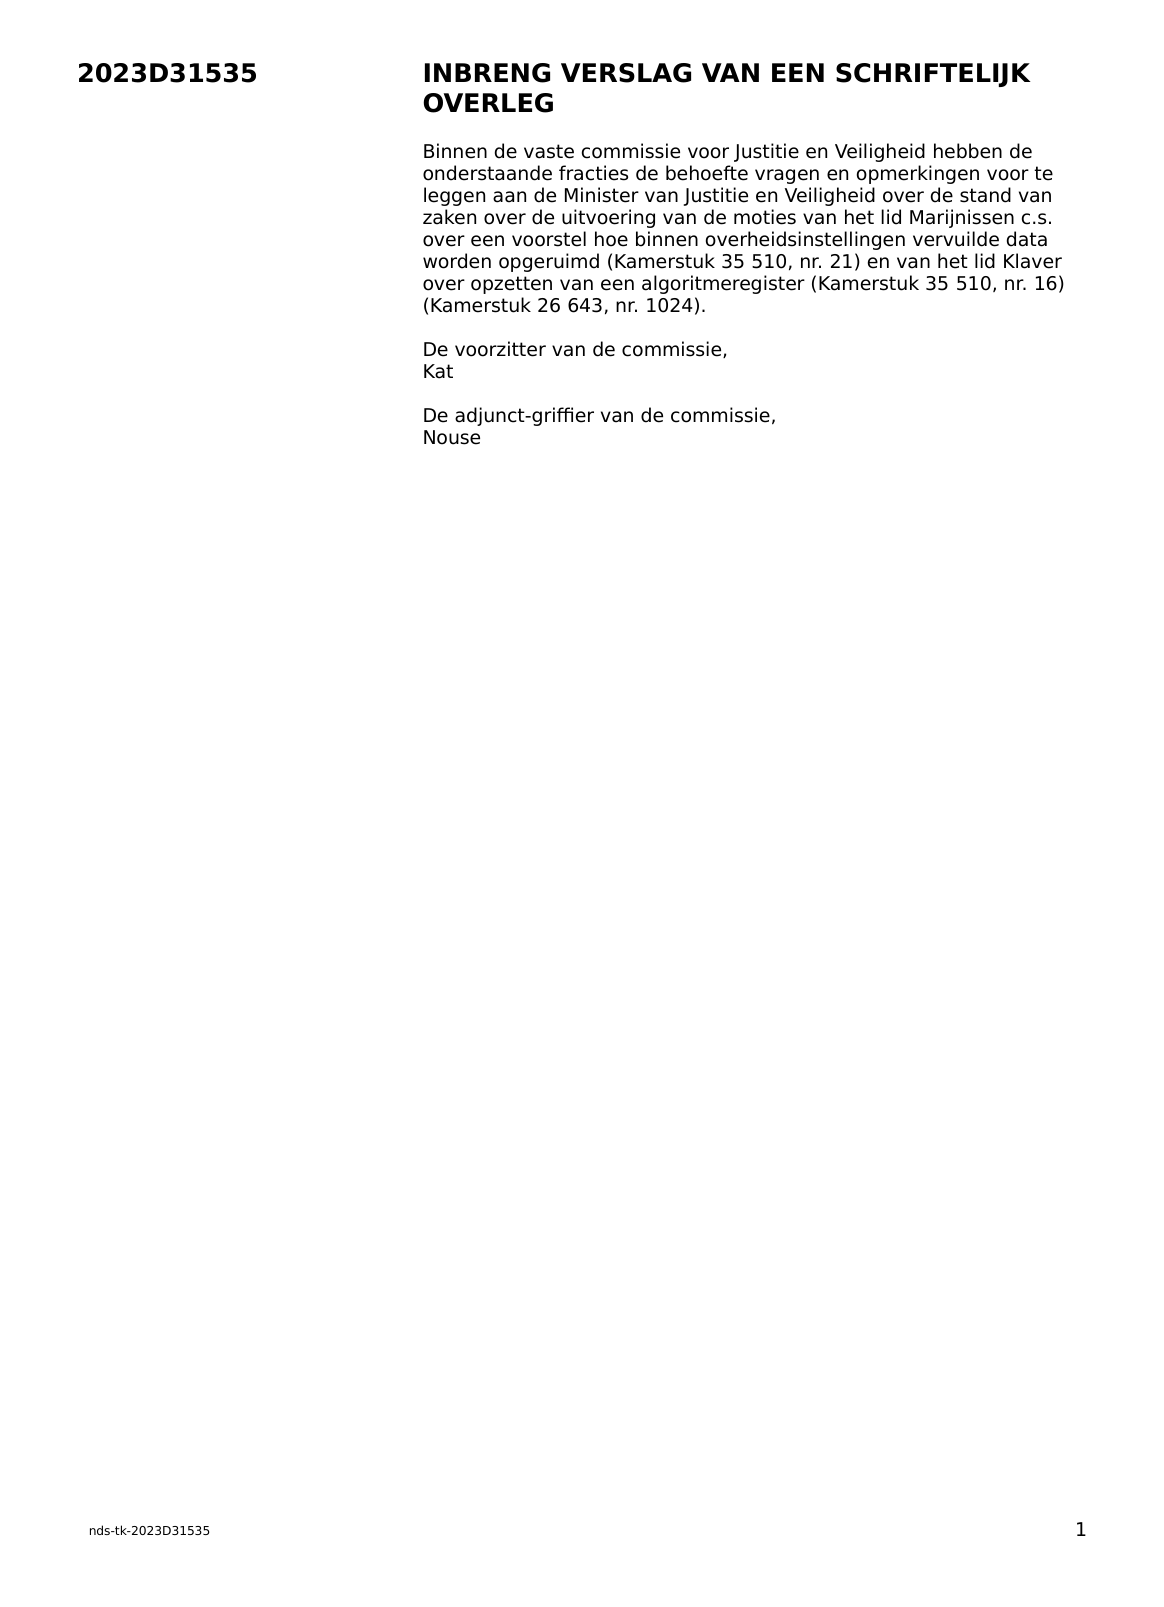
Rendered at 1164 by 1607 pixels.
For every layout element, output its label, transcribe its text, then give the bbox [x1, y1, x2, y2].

text Nouse [422, 427, 1087, 449]
text De adjunct-griffier van de commissie, [422, 405, 1087, 427]
text nds-tk-2023D31535 [88, 1524, 323, 1538]
text Binnen de vaste commissie voor Justitie en Veiligheid hebben de onderstaande fracties de behoefte vragen en opmerkingen voor te leggen aan de Minister van Justitie en Veiligheid over de stand van zaken over de uitvoering van de moties van het lid Marijnissen c.s. over een voorstel hoe binnen overheidsinstellingen vervuilde data worden opgeruimd (Kamerstuk 35 510, nr. 21) en van het lid Klaver over opzetten van een algoritmeregister (Kamerstuk 35 510, nr. 16) (Kamerstuk 26 643, nr. 1024). [422, 141, 1087, 316]
text 2023D31535 INBRENG VERSLAG VAN EEN SCHRIFTELIJK OVERLEG [77, 59, 1087, 118]
text Kat [422, 361, 1087, 383]
text De voorzitter van de commissie, [422, 339, 1087, 361]
